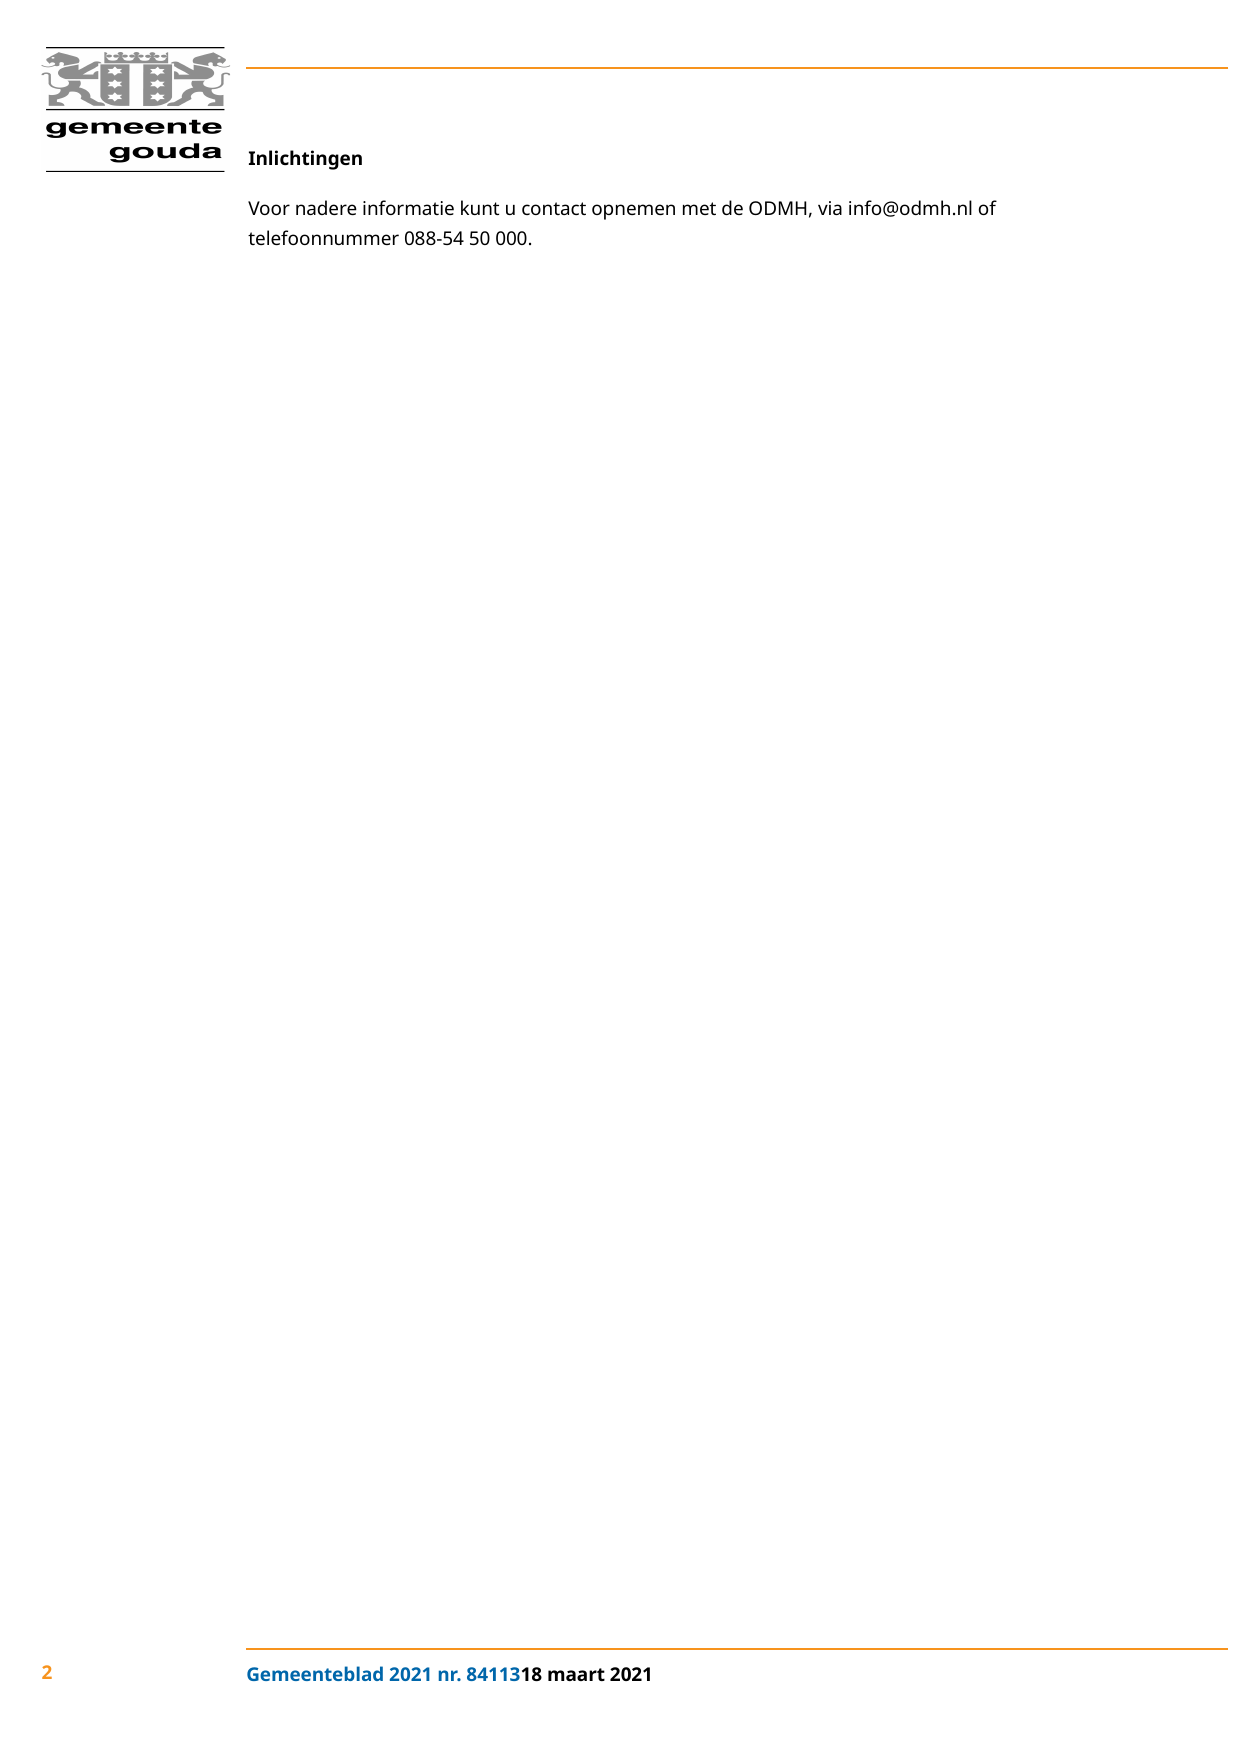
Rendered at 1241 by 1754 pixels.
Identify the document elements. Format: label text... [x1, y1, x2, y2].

text Inlichtingen [248, 145, 1152, 171]
picture [41, 47, 231, 172]
text Voor nadere informatie kunt u contact opnemen met de ODMH, via info@odmh.nl of telefoonnummer 088-54 50 000. [248, 196, 1152, 251]
